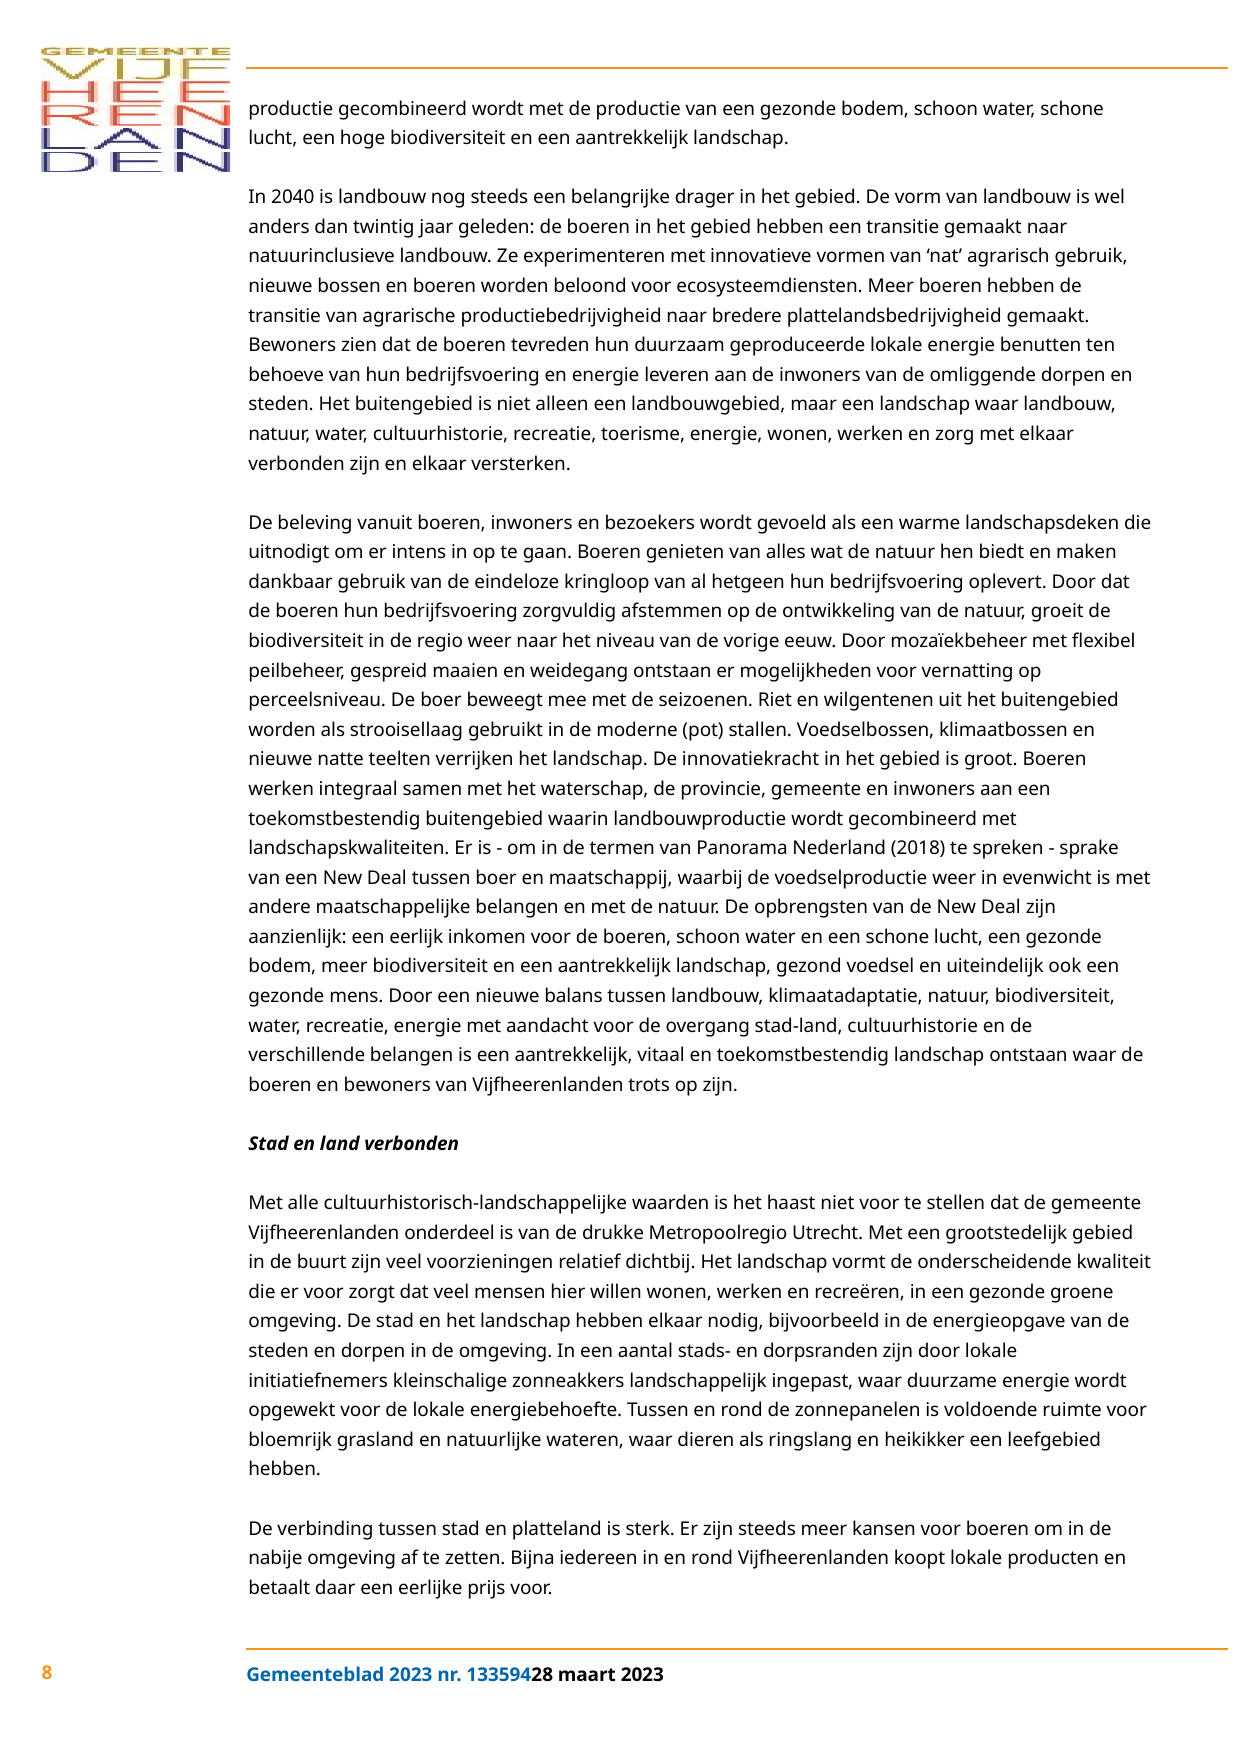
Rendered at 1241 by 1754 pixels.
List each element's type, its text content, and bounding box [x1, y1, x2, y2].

picture [41, 47, 231, 172]
text Met alle cultuurhistorisch-landschappelijke waarden is het haast niet voor te stellen dat de gemeente Vijfheerenlanden onderdeel is van de drukke Metropoolregio Utrecht. Met een grootstedelijk gebied in de buurt zijn veel voorzieningen relatief dichtbij. Het landschap vormt de onderscheidende kwaliteit die er voor zorgt dat veel mensen hier willen wonen, werken en recreëren, in een gezonde groene omgeving. De stad en het landschap hebben elkaar nodig, bijvoorbeeld in de energieopgave van de steden en dorpen in de omgeving. In een aantal stads- en dorpsranden zijn door lokale initiatiefnemers kleinschalige zonneakkers landschappelijk ingepast, waar duurzame energie wordt opgewekt voor de lokale energiebehoefte. Tussen en rond de zonnepanelen is voldoende ruimte voor bloemrijk grasland en natuurlijke wateren, waar dieren als ringslang en heikikker een leefgebied hebben. [248, 1189, 1152, 1481]
text Stad en land verbonden [248, 1130, 1152, 1156]
text De beleving vanuit boeren, inwoners en bezoekers wordt gevoeld als een warme landschapsdeken die uitnodigt om er intens in op te gaan. Boeren genieten van alles wat de natuur hen biedt en maken dankbaar gebruik van de eindeloze kringloop van al hetgeen hun bedrijfsvoering oplevert. Door dat de boeren hun bedrijfsvoering zorgvuldig afstemmen op de ontwikkeling van de natuur, groeit de biodiversiteit in de regio weer naar het niveau van de vorige eeuw. Door mozaïekbeheer met flexibel peilbeheer, gespreid maaien en weidegang ontstaan er mogelijkheden voor vernatting op perceelsniveau. De boer beweegt mee met de seizoenen. Riet en wilgentenen uit het buitengebied worden als strooisellaag gebruikt in de moderne (pot) stallen. Voedselbossen, klimaatbossen en nieuwe natte teelten verrijken het landschap. De innovatiekracht in het gebied is groot. Boeren werken integraal samen met het waterschap, de provincie, gemeente en inwoners aan een toekomstbestendig buitengebied waarin landbouwproductie wordt gecombineerd met landschapskwaliteiten. Er is - om in de termen van Panorama Nederland (2018) te spreken - sprake van een New Deal tussen boer en maatschappij, waarbij de voedselproductie weer in evenwicht is met andere maatschappelijke belangen en met de natuur. De opbrengsten van de New Deal zijn aanzienlijk: een eerlijk inkomen voor de boeren, schoon water en een schone lucht, een gezonde bodem, meer biodiversiteit en een aantrekkelijk landschap, gezond voedsel en uiteindelijk ook een gezonde mens. Door een nieuwe balans tussen landbouw, klimaatadaptatie, natuur, biodiversiteit, water, recreatie, energie met aandacht voor de overgang stad-land, cultuurhistorie en de verschillende belangen is een aantrekkelijk, vitaal en toekomstbestendig landschap ontstaan waar de boeren en bewoners van Vijfheerenlanden trots op zijn. [248, 509, 1152, 1097]
text productie gecombineerd wordt met de productie van een gezonde bodem, schoon water, schone lucht, een hoge biodiversiteit en een aantrekkelijk landschap. [248, 95, 1152, 150]
text In 2040 is landbouw nog steeds een belangrijke drager in het gebied. De vorm van landbouw is wel anders dan twintig jaar geleden: de boeren in het gebied hebben een transitie gemaakt naar natuurinclusieve landbouw. Ze experimenteren met innovatieve vormen van ‘nat’ agrarisch gebruik, nieuwe bossen en boeren worden beloond voor ecosysteemdiensten. Meer boeren hebben de transitie van agrarische productiebedrijvigheid naar bredere plattelandsbedrijvigheid gemaakt. Bewoners zien dat de boeren tevreden hun duurzaam geproduceerde lokale energie benutten ten behoeve van hun bedrijfsvoering en energie leveren aan de inwoners van de omliggende dorpen en steden. Het buitengebied is niet alleen een landbouwgebied, maar een landschap waar landbouw, natuur, water, cultuurhistorie, recreatie, toerisme, energie, wonen, werken en zorg met elkaar verbonden zijn en elkaar versterken. [248, 183, 1152, 476]
text De verbinding tussen stad en platteland is sterk. Er zijn steeds meer kansen voor boeren om in de nabije omgeving af te zetten. Bijna iedereen in en rond Vijfheerenlanden koopt lokale producten en betaalt daar een eerlijke prijs voor. [248, 1515, 1152, 1600]
